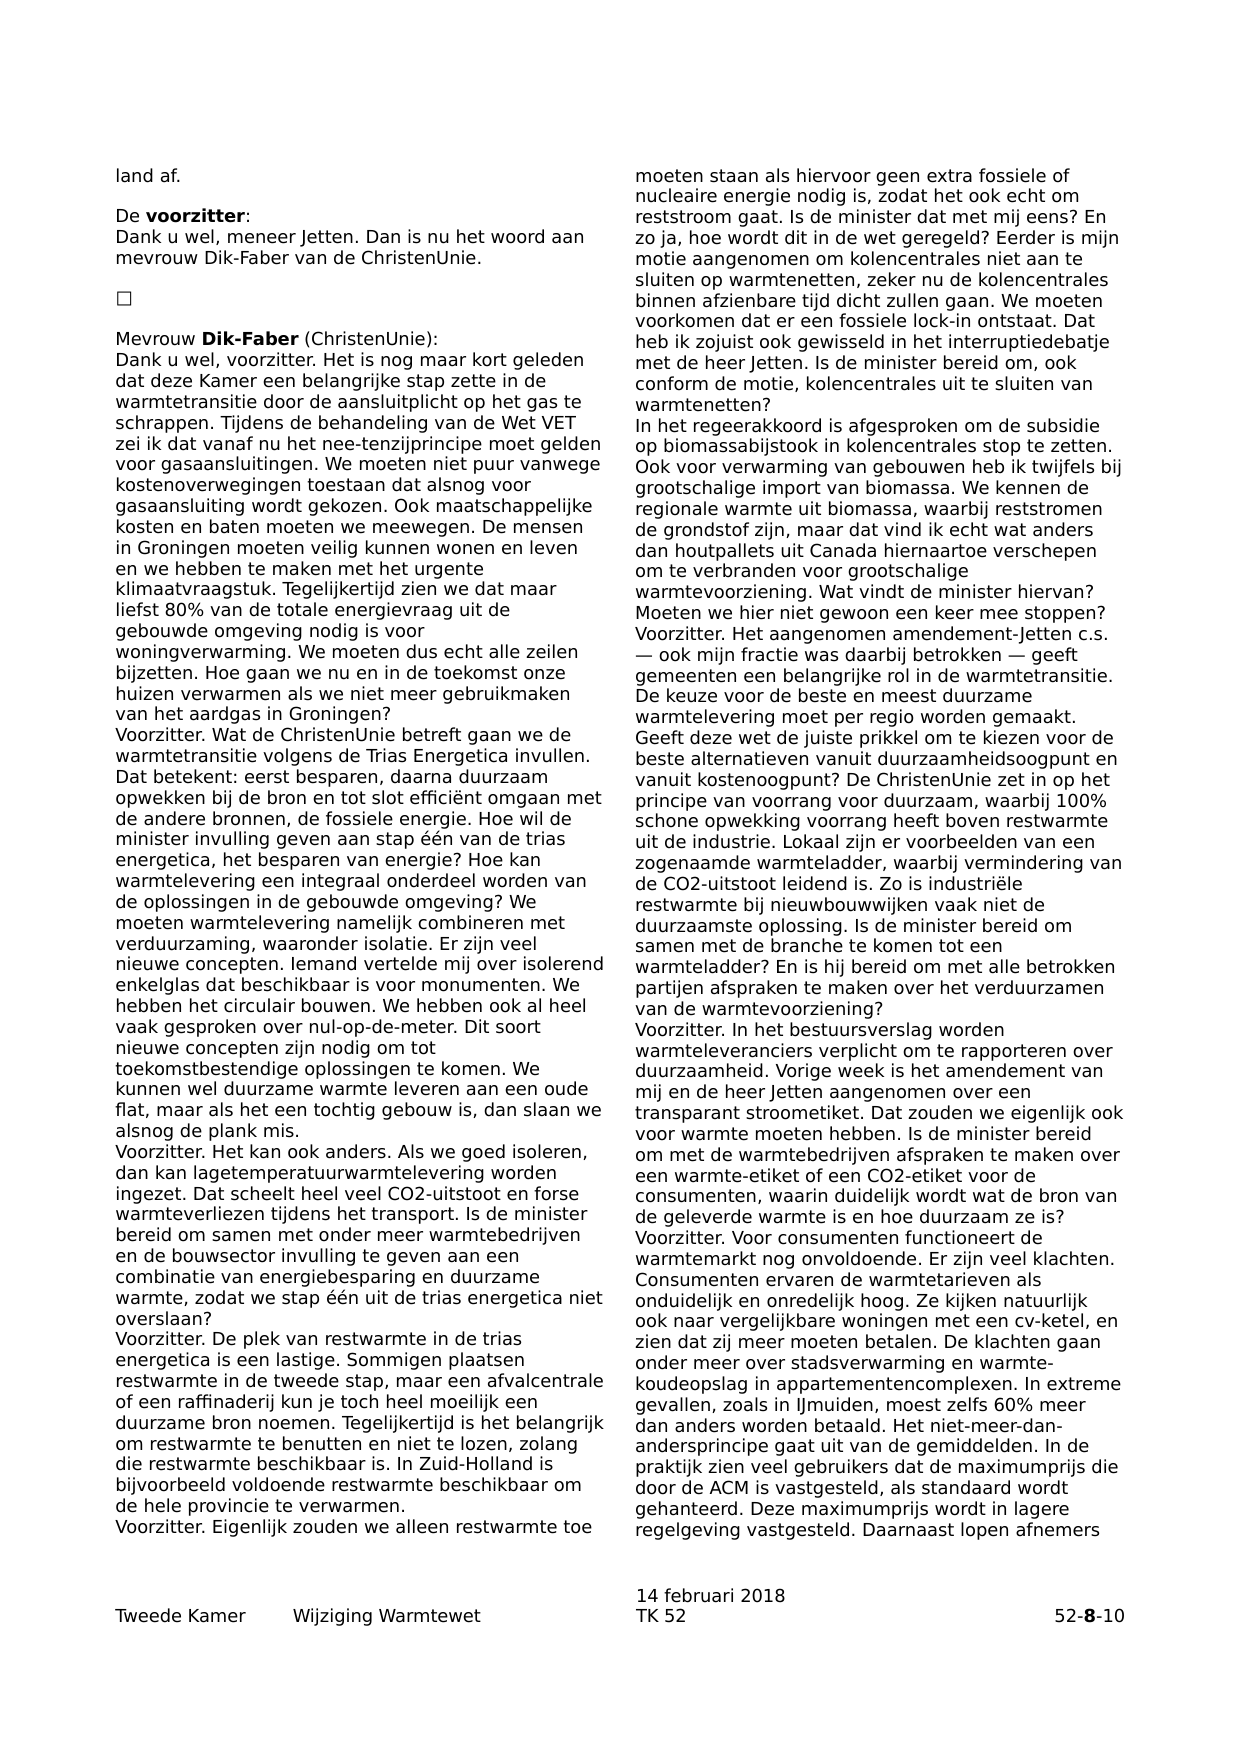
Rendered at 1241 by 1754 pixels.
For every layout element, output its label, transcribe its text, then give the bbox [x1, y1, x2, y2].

text Voorzitter. Wat de ChristenUnie betreft gaan we de warmtetransitie volgens de Trias Energetica invullen. Dat betekent: eerst besparen, daarna duurzaam opwekken bij de bron en tot slot efficiënt omgaan met de andere bronnen, de fossiele energie. Hoe wil de minister invulling geven aan stap één van de trias energetica, het besparen van energie? Hoe kan warmtelevering een integraal onderdeel worden van de oplossingen in de gebouwde omgeving? We moeten warmtelevering namelijk combineren met verduurzaming, waaronder isolatie. Er zijn veel nieuwe concepten. Iemand vertelde mij over isolerend enkelglas dat beschikbaar is voor monumenten. We hebben het circulair bouwen. We hebben ook al heel vaak gesproken over nul-op-de-meter. Dit soort nieuwe concepten zijn nodig om tot toekomstbestendige oplossingen te komen. We kunnen wel duurzame warmte leveren aan een oude flat, maar als het een tochtig gebouw is, dan slaan we alsnog de plank mis. [115, 725, 605, 1142]
text Voorzitter. In het bestuursverslag worden warmteleveranciers verplicht om te rapporteren over duurzaamheid. Vorige week is het amendement van mij en de heer Jetten aangenomen over een transparant stroometiket. Dat zouden we eigenlijk ook voor warmte moeten hebben. Is de minister bereid om met de warmtebedrijven afspraken te maken over een warmte-etiket of een CO2-etiket voor de consumenten, waarin duidelijk wordt wat de bron van de geleverde warmte is en hoe duurzaam ze is? [635, 1019, 1125, 1228]
text Voorzitter. Het aangenomen amendement-Jetten c.s. — ook mijn fractie was daarbij betrokken — geeft gemeenten een belangrijke rol in de warmtetransitie. De keuze voor de beste en meest duurzame warmtelevering moet per regio worden gemaakt. Geeft deze wet de juiste prikkel om te kiezen voor de beste alternatieven vanuit duurzaamheidsoogpunt en vanuit kostenoogpunt? De ChristenUnie zet in op het principe van voorrang voor duurzaam, waarbij 100% schone opwekking voorrang heeft boven restwarmte uit de industrie. Lokaal zijn er voorbeelden van een zogenaamde warmteladder, waarbij vermindering van de CO2-uitstoot leidend is. Zo is industriële restwarmte bij nieuwbouwwijken vaak niet de duurzaamste oplossing. Is de minister bereid om samen met de branche te komen tot een warmteladder? En is hij bereid om met alle betrokken partijen afspraken te maken over het verduurzamen van de warmtevoorziening? [635, 624, 1125, 1019]
text Voorzitter. Voor consumenten functioneert de warmtemarkt nog onvoldoende. Er zijn veel klachten. Consumenten ervaren de warmtetarieven als onduidelijk en onredelijk hoog. Ze kijken natuurlijk ook naar vergelijkbare woningen met een cv-ketel, en zien dat zij meer moeten betalen. De klachten gaan onder meer over stadsverwarming en warmte-koudeopslag in appartementencomplexen. In extreme gevallen, zoals in IJmuiden, moest zelfs 60% meer dan anders worden betaald. Het niet-meer-dan-andersprincipe gaat uit van de gemiddelden. In de praktijk zien veel gebruikers dat de maximumprijs die door de ACM is vastgesteld, als standaard wordt gehanteerd. Deze maximumprijs wordt in lagere regelgeving vastgesteld. Daarnaast lopen afnemers [635, 1228, 1125, 1540]
text De voorzitter: [115, 206, 605, 227]
text Mevrouw Dik-Faber (ChristenUnie): [115, 329, 605, 350]
text land af. [115, 165, 605, 186]
text In het regeerakkoord is afgesproken om de subsidie op biomassabijstook in kolencentrales stop te zetten. Ook voor verwarming van gebouwen heb ik twijfels bij grootschalige import van biomassa. We kennen de regionale warmte uit biomassa, waarbij reststromen de grondstof zijn, maar dat vind ik echt wat anders dan houtpallets uit Canada hiernaartoe verschepen om te verbranden voor grootschalige warmtevoorziening. Wat vindt de minister hiervan? Moeten we hier niet gewoon een keer mee stoppen? [635, 415, 1125, 624]
text moeten staan als hiervoor geen extra fossiele of nucleaire energie nodig is, zodat het ook echt om reststroom gaat. Is de minister dat met mij eens? En zo ja, hoe wordt dit in de wet geregeld? Eerder is mijn motie aangenomen om kolencentrales niet aan te sluiten op warmtenetten, zeker nu de kolencentrales binnen afzienbare tijd dicht zullen gaan. We moeten voorkomen dat er een fossiele lock-in ontstaat. Dat heb ik zojuist ook gewisseld in het interruptiedebatje met de heer Jetten. Is de minister bereid om, ook conform de motie, kolencentrales uit te sluiten van warmtenetten? [635, 165, 1125, 415]
text Voorzitter. Eigenlijk zouden we alleen restwarmte toe [115, 1517, 605, 1537]
text ⬜ [115, 288, 605, 309]
text Voorzitter. Het kan ook anders. Als we goed isoleren, dan kan lagetemperatuurwarmtelevering worden ingezet. Dat scheelt heel veel CO2-uitstoot en forse warmteverliezen tijdens het transport. Is de minister bereid om samen met onder meer warmtebedrijven en de bouwsector invulling te geven aan een combinatie van energiebesparing en duurzame warmte, zodat we stap één uit de trias energetica niet overslaan? [115, 1142, 605, 1329]
text Voorzitter. De plek van restwarmte in de trias energetica is een lastige. Sommigen plaatsen restwarmte in de tweede stap, maar een afvalcentrale of een raffinaderij kun je toch heel moeilijk een duurzame bron noemen. Tegelijkertijd is het belangrijk om restwarmte te benutten en niet te lozen, zolang die restwarmte beschikbaar is. In Zuid-Holland is bijvoorbeeld voldoende restwarmte beschikbaar om de hele provincie te verwarmen. [115, 1329, 605, 1517]
text Dank u wel, meneer Jetten. Dan is nu het woord aan mevrouw Dik-Faber van de ChristenUnie. [115, 227, 605, 268]
text Dank u wel, voorzitter. Het is nog maar kort geleden dat deze Kamer een belangrijke stap zette in de warmtetransitie door de aansluitplicht op het gas te schrappen. Tijdens de behandeling van de Wet VET zei ik dat vanaf nu het nee-tenzijprincipe moet gelden voor gasaansluitingen. We moeten niet puur vanwege kostenoverwegingen toestaan dat alsnog voor gasaansluiting wordt gekozen. Ook maatschappelijke kosten en baten moeten we meewegen. De mensen in Groningen moeten veilig kunnen wonen en leven en we hebben te maken met het urgente klimaatvraagstuk. Tegelijkertijd zien we dat maar liefst 80% van de totale energievraag uit de gebouwde omgeving nodig is voor woningverwarming. We moeten dus echt alle zeilen bijzetten. Hoe gaan we nu en in de toekomst onze huizen verwarmen als we niet meer gebruikmaken van het aardgas in Groningen? [115, 350, 605, 725]
